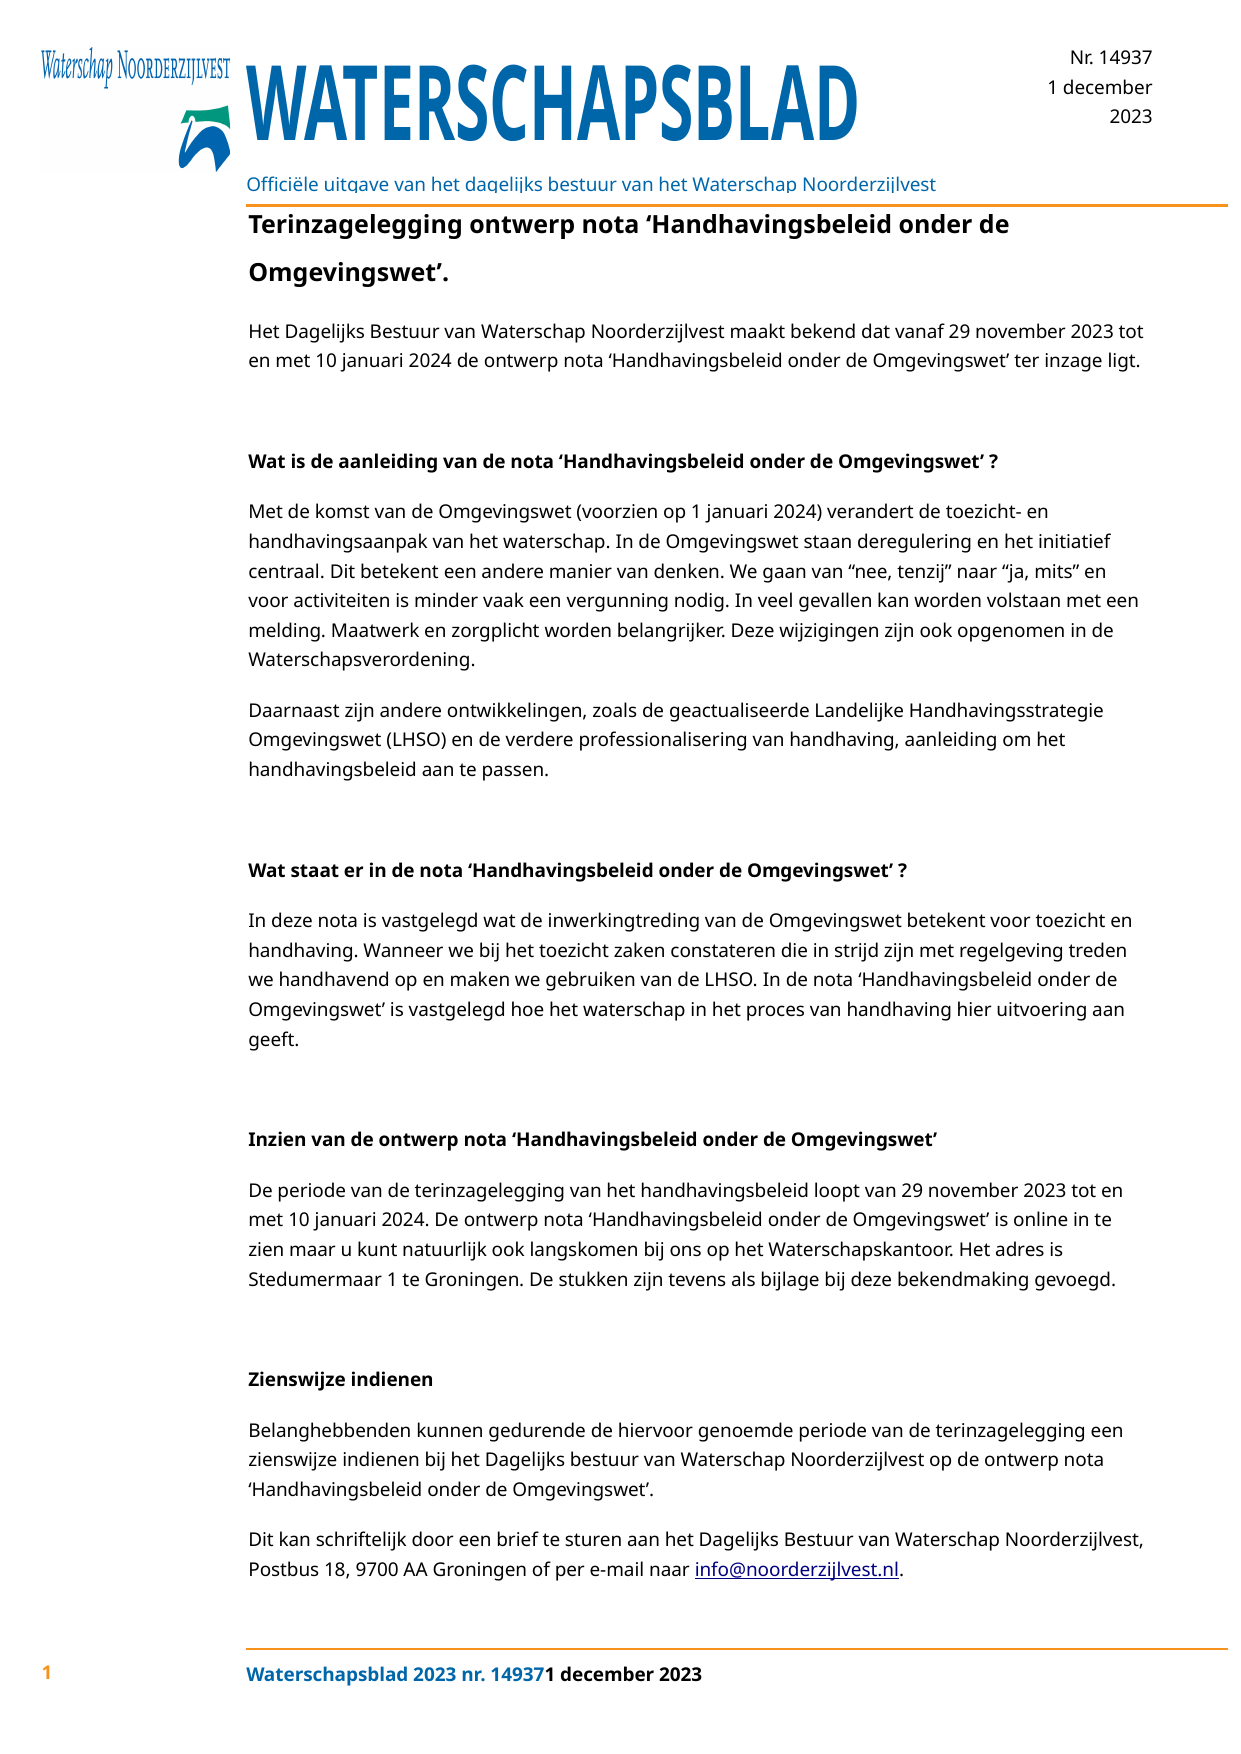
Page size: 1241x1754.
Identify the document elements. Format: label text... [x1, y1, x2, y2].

text Wat staat er in de nota ‘Handhavingsbeleid onder de Omgevingswet’ ? [248, 857, 1152, 883]
text Inzien van de ontwerp nota ‘Handhavingsbeleid onder de Omgevingswet’ [248, 1127, 1152, 1152]
text Dit kan schriftelijk door een brief te sturen aan het Dagelijks Bestuur van Waterschap Noorderzijlvest, Postbus 18, 9700 AA Groningen of per e-mail naar info@noorderzijlvest.nl. [248, 1527, 1152, 1582]
text Zienswijze indienen [248, 1367, 1152, 1392]
text Wat is de aanleiding van de nota ‘Handhavingsbeleid onder de Omgevingswet’ ? [248, 448, 1152, 474]
text Het Dagelijks Bestuur van Waterschap Noorderzijlvest maakt bekend dat vanaf 29 november 2023 tot en met 10 januari 2024 de ontwerp nota ‘Handhavingsbeleid onder de Omgevingswet’ ter inzage ligt. [248, 318, 1152, 373]
picture [41, 47, 231, 172]
text Met de komst van de Omgevingswet (voorzien op 1 januari 2024) verandert de toezicht- en handhavingsaanpak van het waterschap. In de Omgevingswet staan deregulering en het initiatief centraal. Dit betekent een andere manier van denken. We gaan van “nee, tenzij” naar “ja, mits” en voor activiteiten is minder vaak een vergunning nodig. In veel gevallen kan worden volstaan met een melding. Maatwerk en zorgplicht worden belangrijker. Deze wijzigingen zijn ook opgenomen in de Waterschapsverordening. [248, 499, 1152, 672]
text In deze nota is vastgelegd wat de inwerkingtreding van de Omgevingswet betekent voor toezicht en handhaving. Wanneer we bij het toezicht zaken constateren die in strijd zijn met regelgeving treden we handhavend op en maken we gebruiken van de LHSO. In de nota ‘Handhavingsbeleid onder de Omgevingswet’ is vastgelegd hoe het waterschap in het proces van handhaving hier uitvoering aan geeft. [248, 907, 1152, 1052]
text Belanghebbenden kunnen gedurende de hiervoor genoemde periode van de terinzagelegging een zienswijze indienen bij het Dagelijks bestuur van Waterschap Noorderzijlvest op de ontwerp nota ‘Handhavingsbeleid onder de Omgevingswet’. [248, 1417, 1152, 1502]
text De periode van de terinzagelegging van het handhavingsbeleid loopt van 29 november 2023 tot en met 10 januari 2024. De ontwerp nota ‘Handhavingsbeleid onder de Omgevingswet’ is online in te zien maar u kunt natuurlijk ook langskomen bij ons op het Waterschapskantoor. Het adres is Stedumermaar 1 te Groningen. De stukken zijn tevens als bijlage bij deze bekendmaking gevoegd. [248, 1177, 1152, 1292]
text Daarnaast zijn andere ontwikkelingen, zoals de geactualiseerde Landelijke Handhavingsstrategie Omgevingswet (LHSO) en de verdere professionalisering van handhaving, aanleiding om het handhavingsbeleid aan te passen. [248, 697, 1152, 782]
text Terinzagelegging ontwerp nota ‘Handhavingsbeleid onder de Omgevingswet’. [248, 207, 1152, 288]
